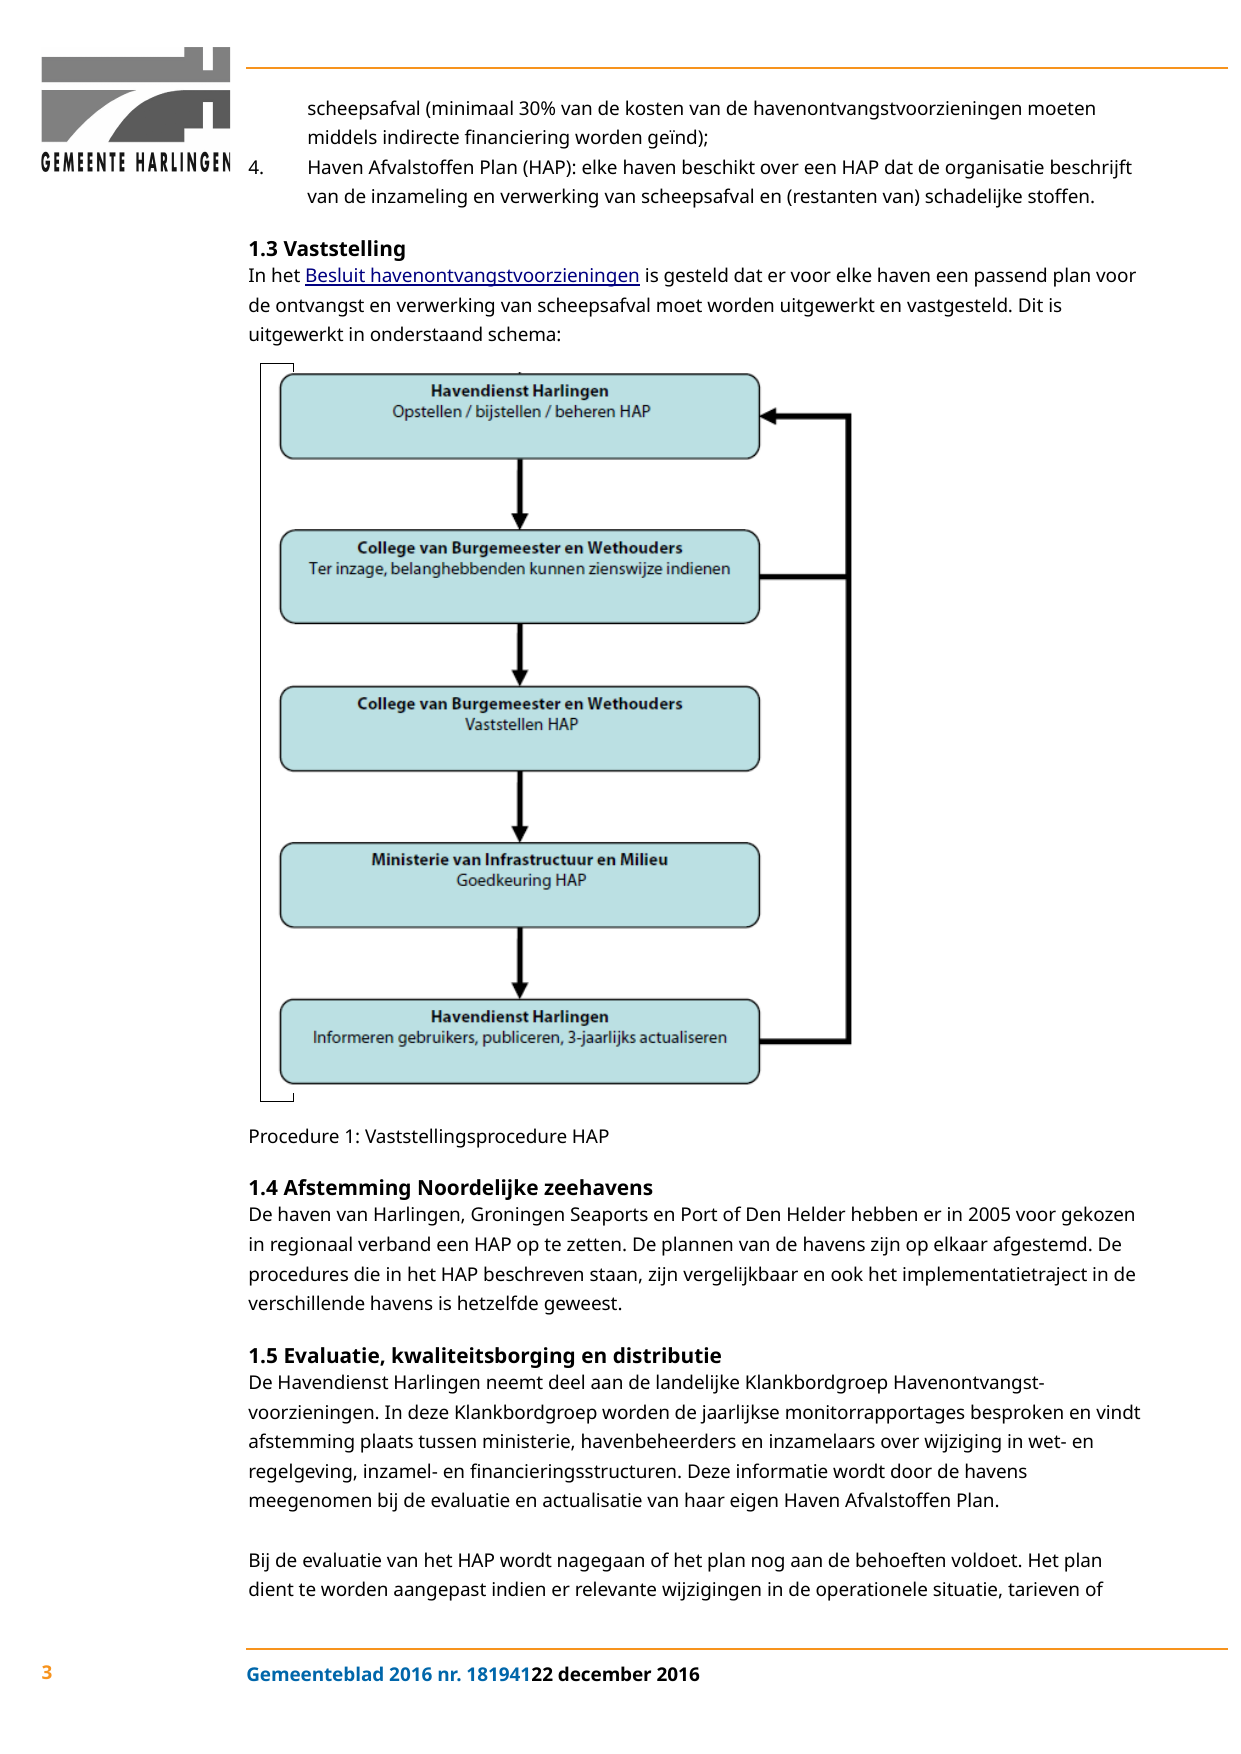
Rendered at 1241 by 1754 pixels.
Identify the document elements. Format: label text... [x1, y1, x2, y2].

list Haven Afvalstoffen Plan (HAP): elke haven beschikt over een HAP dat de organisatie beschrijft van de inzameling en verwerking van scheepsafval en (restanten van) schadelijke stoffen. [248, 154, 1152, 209]
text De haven van Harlingen, Groningen Seaports en Port of Den Helder hebben er in 2005 voor gekozen in regionaal verband een HAP op te zetten. De plannen van de havens zijn op elkaar afgestemd. De procedures die in het HAP beschreven staan, zijn vergelijkbaar en ook het implementatietraject in de verschillende havens is hetzelfde geweest. [248, 1202, 1152, 1316]
text Bij de evaluatie van het HAP wordt nagegaan of het plan nog aan de behoeften voldoet. Het plan dient te worden aangepast indien er relevante wijzigingen in de operationele situatie, tarieven of [248, 1547, 1152, 1602]
picture [268, 372, 860, 1093]
list scheepsafval (minimaal 30% van de kosten van de havenontvangstvoorzieningen moeten middels indirecte financiering worden geïnd); [248, 95, 1152, 150]
text 1.4 Afstemming Noordelijke zeehavens [248, 1173, 1152, 1202]
picture [41, 47, 231, 172]
text In het Besluit havenontvangstvoorzieningen is gesteld dat er voor elke haven een passend plan voor de ontvangst en verwerking van scheepsafval moet worden uitgewerkt en vastgesteld. Dit is uitgewerkt in onderstaand schema: [248, 262, 1152, 347]
text 1.3 Vaststelling [248, 234, 1152, 262]
text Procedure 1: Vaststellingsprocedure HAP [248, 1123, 1152, 1148]
text 1.5 Evaluatie, kwaliteitsborging en distributie [248, 1341, 1152, 1369]
text De Havendienst Harlingen neemt deel aan de landelijke Klankbordgroep Havenontvangst-voorzieningen. In deze Klankbordgroep worden de jaarlijkse monitorrapportages besproken en vindt afstemming plaats tussen ministerie, havenbeheerders en inzamelaars over wijziging in wet- en regelgeving, inzamel- en financieringsstructuren. Deze informatie wordt door de havens meegenomen bij de evaluatie en actualisatie van haar eigen Haven Afvalstoffen Plan. [248, 1369, 1152, 1513]
